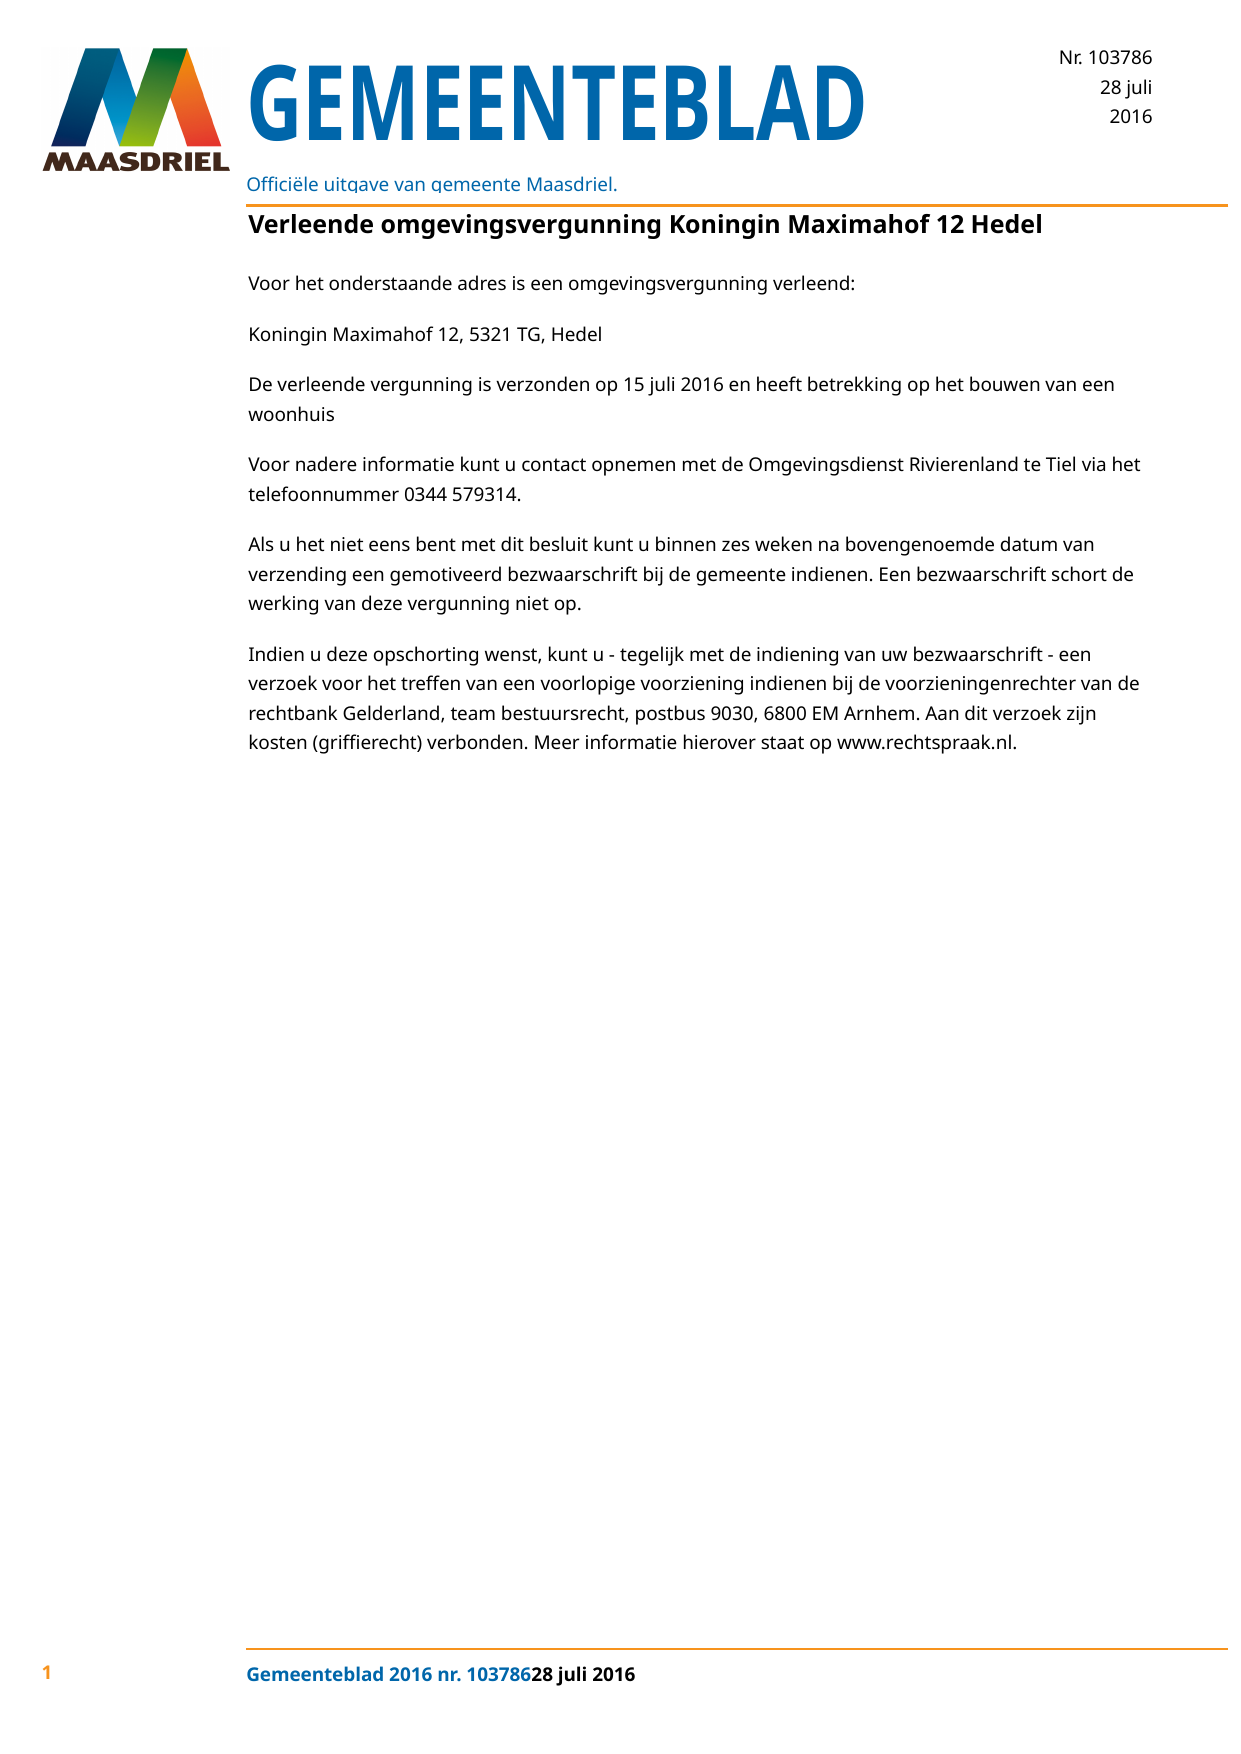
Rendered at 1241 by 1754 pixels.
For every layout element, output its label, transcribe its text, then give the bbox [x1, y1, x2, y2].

text Koningin Maximahof 12, 5321 TG, Hedel [248, 321, 1152, 346]
picture [41, 47, 231, 172]
text Als u het niet eens bent met dit besluit kunt u binnen zes weken na bovengenoemde datum van verzending een gemotiveerd bezwaarschrift bij de gemeente indienen. Een bezwaarschrift schort de werking van deze vergunning niet op. [248, 531, 1152, 616]
text De verleende vergunning is verzonden op 15 juli 2016 en heeft betrekking op het bouwen van een woonhuis [248, 371, 1152, 426]
text Voor het onderstaande adres is een omgevingsvergunning verleend: [248, 270, 1152, 296]
text Voor nadere informatie kunt u contact opnemen met de Omgevingsdienst Rivierenland te Tiel via het telefoonnummer 0344 579314. [248, 451, 1152, 506]
text Indien u deze opschorting wenst, kunt u - tegelijk met de indiening van uw bezwaarschrift - een verzoek voor het treffen van een voorlopige voorziening indienen bij de voorzieningenrechter van de rechtbank Gelderland, team bestuursrecht, postbus 9030, 6800 EM Arnhem. Aan dit verzoek zijn kosten (griffierecht) verbonden. Meer informatie hierover staat op www.rechtspraak.nl. [248, 641, 1152, 755]
text Verleende omgevingsvergunning Koningin Maximahof 12 Hedel [248, 207, 1152, 241]
